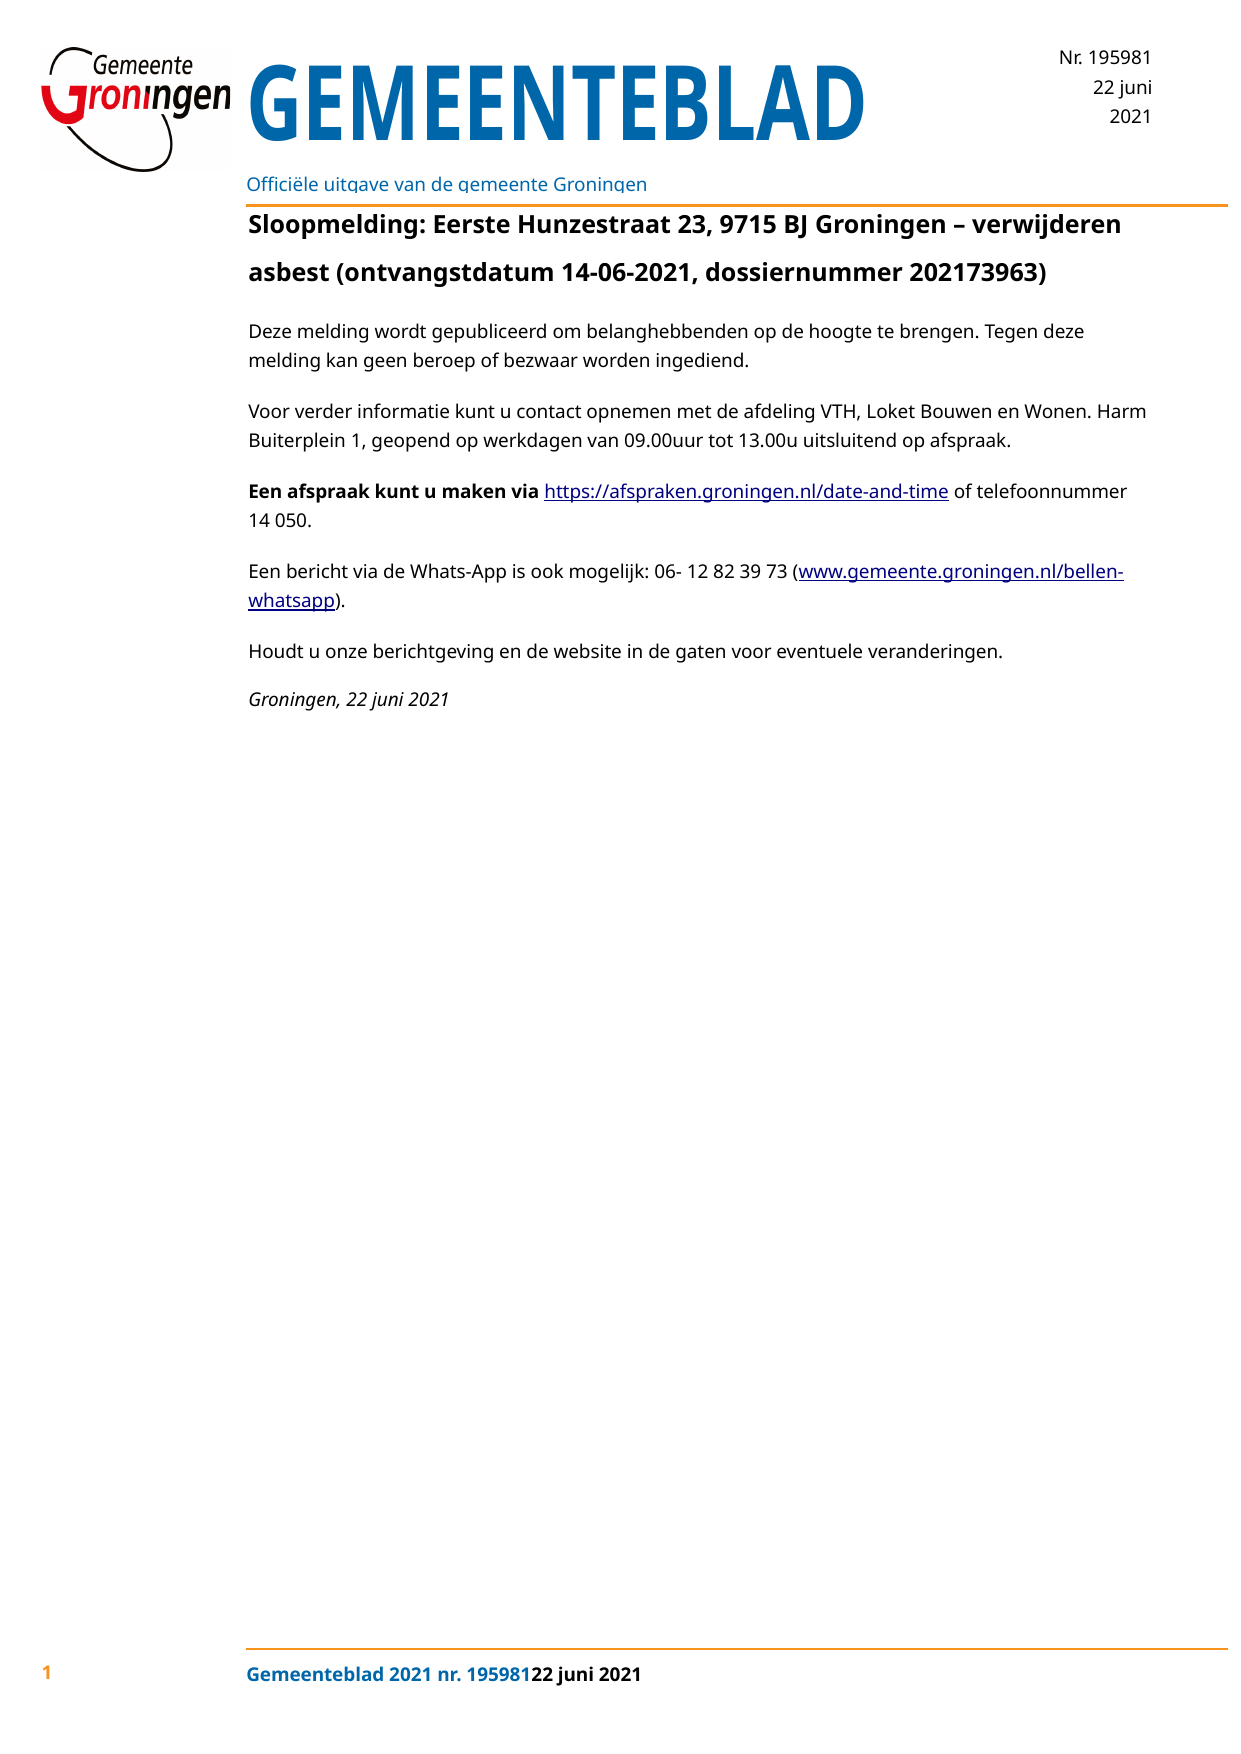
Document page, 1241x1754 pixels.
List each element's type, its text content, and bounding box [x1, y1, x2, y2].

text Sloopmelding: Eerste Hunzestraat 23, 9715 BJ Groningen – verwijderen asbest (ontvangstdatum 14-06-2021, dossiernummer 202173963) [248, 207, 1152, 288]
text Deze melding wordt gepubliceerd om belanghebbenden op de hoogte te brengen. Tegen deze melding kan geen beroep of bezwaar worden ingediend. [248, 318, 1152, 373]
text Groningen, 22 juni 2021 [248, 686, 1152, 711]
text Een afspraak kunt u maken via https://afspraken.groningen.nl/date-and-time of telefoonnummer 14 050. [248, 478, 1152, 533]
text Houdt u onze berichtgeving en de website in de gaten voor eventuele veranderingen. [248, 638, 1152, 664]
text Een bericht via de Whats-App is ook mogelijk: 06- 12 82 39 73 (www.gemeente.groningen.nl/bellen-whatsapp). [248, 558, 1152, 613]
picture [41, 47, 231, 172]
text Voor verder informatie kunt u contact opnemen met de afdeling VTH, Loket Bouwen en Wonen. Harm Buiterplein 1, geopend op werkdagen van 09.00uur tot 13.00u uitsluitend op afspraak. [248, 398, 1152, 453]
